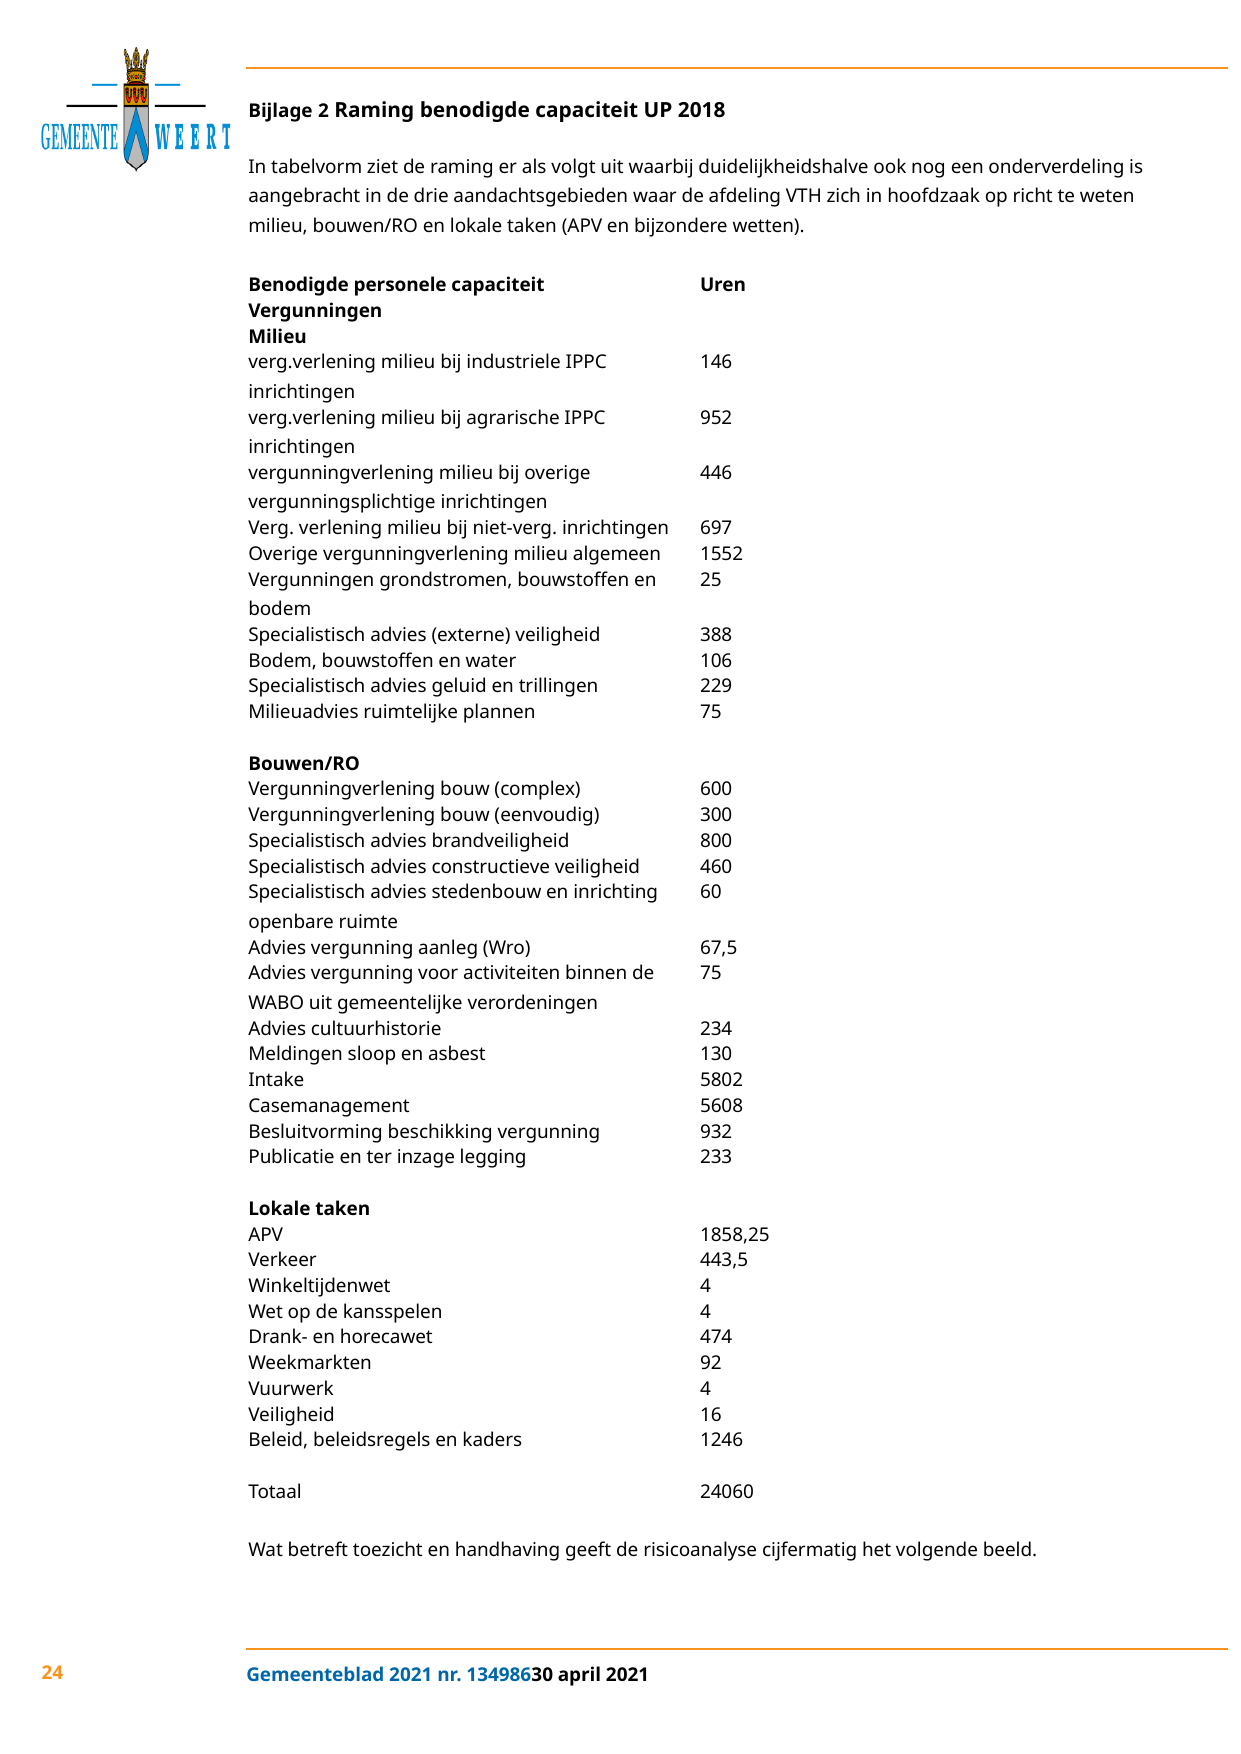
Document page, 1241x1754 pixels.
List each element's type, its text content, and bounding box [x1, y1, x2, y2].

table_cell 234 [700, 1015, 1152, 1041]
table_cell 233 [700, 1144, 1152, 1169]
table_cell 16 [700, 1401, 1152, 1427]
table_cell Wet op de kansspelen [248, 1298, 700, 1324]
table_cell 4 [700, 1298, 1152, 1324]
table_cell Beleid, beleidsregels en kaders [248, 1427, 700, 1452]
text Bijlage 2 Raming benodigde capaciteit UP 2018 [248, 95, 1152, 123]
table_cell 800 [700, 827, 1152, 853]
table_cell [700, 1195, 1152, 1221]
table_cell 67,5 [700, 934, 1152, 959]
table_cell 474 [700, 1324, 1152, 1349]
table_cell Bouwen/RO [248, 750, 700, 776]
table_cell [700, 1452, 1152, 1478]
table_cell 1858,25 [700, 1221, 1152, 1246]
table_cell Intake [248, 1066, 700, 1092]
table_cell Bodem, bouwstoffen en water [248, 647, 700, 673]
table_cell Specialistisch advies brandveiligheid [248, 827, 700, 853]
table_cell 446 [700, 459, 1152, 514]
table_cell [700, 750, 1152, 776]
table_cell Winkeltijdenwet [248, 1272, 700, 1298]
table_cell Verkeer [248, 1246, 700, 1272]
table_cell [700, 297, 1152, 323]
table_header Uren [700, 271, 1152, 297]
table_cell 146 [700, 349, 1152, 404]
table_cell 24060 [700, 1478, 1152, 1504]
table_cell Vergunningverlening bouw (complex) [248, 776, 700, 801]
table_cell [248, 1452, 700, 1478]
table_cell Specialistisch advies geluid en trillingen [248, 673, 700, 698]
table_cell 600 [700, 776, 1152, 801]
table_cell Milieuadvies ruimtelijke plannen [248, 699, 700, 724]
table_cell Vergunningen grondstromen, bouwstoffen en bodem [248, 566, 700, 621]
table_cell 932 [700, 1118, 1152, 1143]
table_cell [700, 724, 1152, 750]
table_cell 1552 [700, 540, 1152, 566]
table_cell [248, 1169, 700, 1195]
table_cell verg.verlening milieu bij agrarische IPPC inrichtingen [248, 404, 700, 459]
table_cell 300 [700, 801, 1152, 827]
picture [41, 47, 231, 172]
table_cell 697 [700, 515, 1152, 540]
table_cell 1246 [700, 1427, 1152, 1452]
table_cell APV [248, 1221, 700, 1246]
table_cell Specialistisch advies constructieve veiligheid [248, 853, 700, 878]
table_cell Meldingen sloop en asbest [248, 1041, 700, 1066]
table_cell 92 [700, 1349, 1152, 1375]
table_cell 443,5 [700, 1246, 1152, 1272]
table_cell 388 [700, 621, 1152, 647]
table_cell 60 [700, 879, 1152, 934]
table_cell Besluitvorming beschikking vergunning [248, 1118, 700, 1143]
table_header Benodigde personele capaciteit [248, 271, 700, 297]
table_cell 25 [700, 566, 1152, 621]
table_cell Advies vergunning aanleg (Wro) [248, 934, 700, 959]
table_cell Drank- en horecawet [248, 1324, 700, 1349]
table_cell [248, 724, 700, 750]
table_cell vergunningverlening milieu bij overige vergunningsplichtige inrichtingen [248, 459, 700, 514]
table_cell Weekmarkten [248, 1349, 700, 1375]
table_cell 4 [700, 1272, 1152, 1298]
table_cell 75 [700, 960, 1152, 1015]
table_cell 5608 [700, 1092, 1152, 1118]
table_cell Lokale taken [248, 1195, 700, 1221]
text In tabelvorm ziet de raming er als volgt uit waarbij duidelijkheidshalve ook nog een onderverdeling is aangebracht in de drie aandachtsgebieden waar de afdeling VTH zich in hoofdzaak op richt te weten milieu, bouwen/RO en lokale taken (APV en bijzondere wetten). [248, 153, 1152, 238]
table_cell Vuurwerk [248, 1375, 700, 1401]
text Wat betreft toezicht en handhaving geeft de risicoanalyse cijfermatig het volgende beeld. [248, 1537, 1152, 1562]
table_cell Advies cultuurhistorie [248, 1015, 700, 1041]
table_cell Veiligheid [248, 1401, 700, 1427]
table_cell 106 [700, 647, 1152, 673]
table_cell Vergunningen [248, 297, 700, 323]
table_cell Verg. verlening milieu bij niet-verg. inrichtingen [248, 515, 700, 540]
table_cell [700, 323, 1152, 348]
table_cell Milieu [248, 323, 700, 348]
table_cell [700, 1169, 1152, 1195]
table_cell Totaal [248, 1478, 700, 1504]
table_cell Publicatie en ter inzage legging [248, 1144, 700, 1169]
table_cell 130 [700, 1041, 1152, 1066]
table_cell verg.verlening milieu bij industriele IPPC inrichtingen [248, 349, 700, 404]
table_cell 460 [700, 853, 1152, 878]
table_cell Overige vergunningverlening milieu algemeen [248, 540, 700, 566]
table_cell 5802 [700, 1066, 1152, 1092]
table_cell Specialistisch advies stedenbouw en inrichting openbare ruimte [248, 879, 700, 934]
table_cell Vergunningverlening bouw (eenvoudig) [248, 801, 700, 827]
table_cell Specialistisch advies (externe) veiligheid [248, 621, 700, 647]
table_cell 229 [700, 673, 1152, 698]
table_cell Advies vergunning voor activiteiten binnen de WABO uit gemeentelijke verordeningen [248, 960, 700, 1015]
table_cell 75 [700, 699, 1152, 724]
table_cell 952 [700, 404, 1152, 459]
table_cell 4 [700, 1375, 1152, 1401]
table_cell Casemanagement [248, 1092, 700, 1118]
